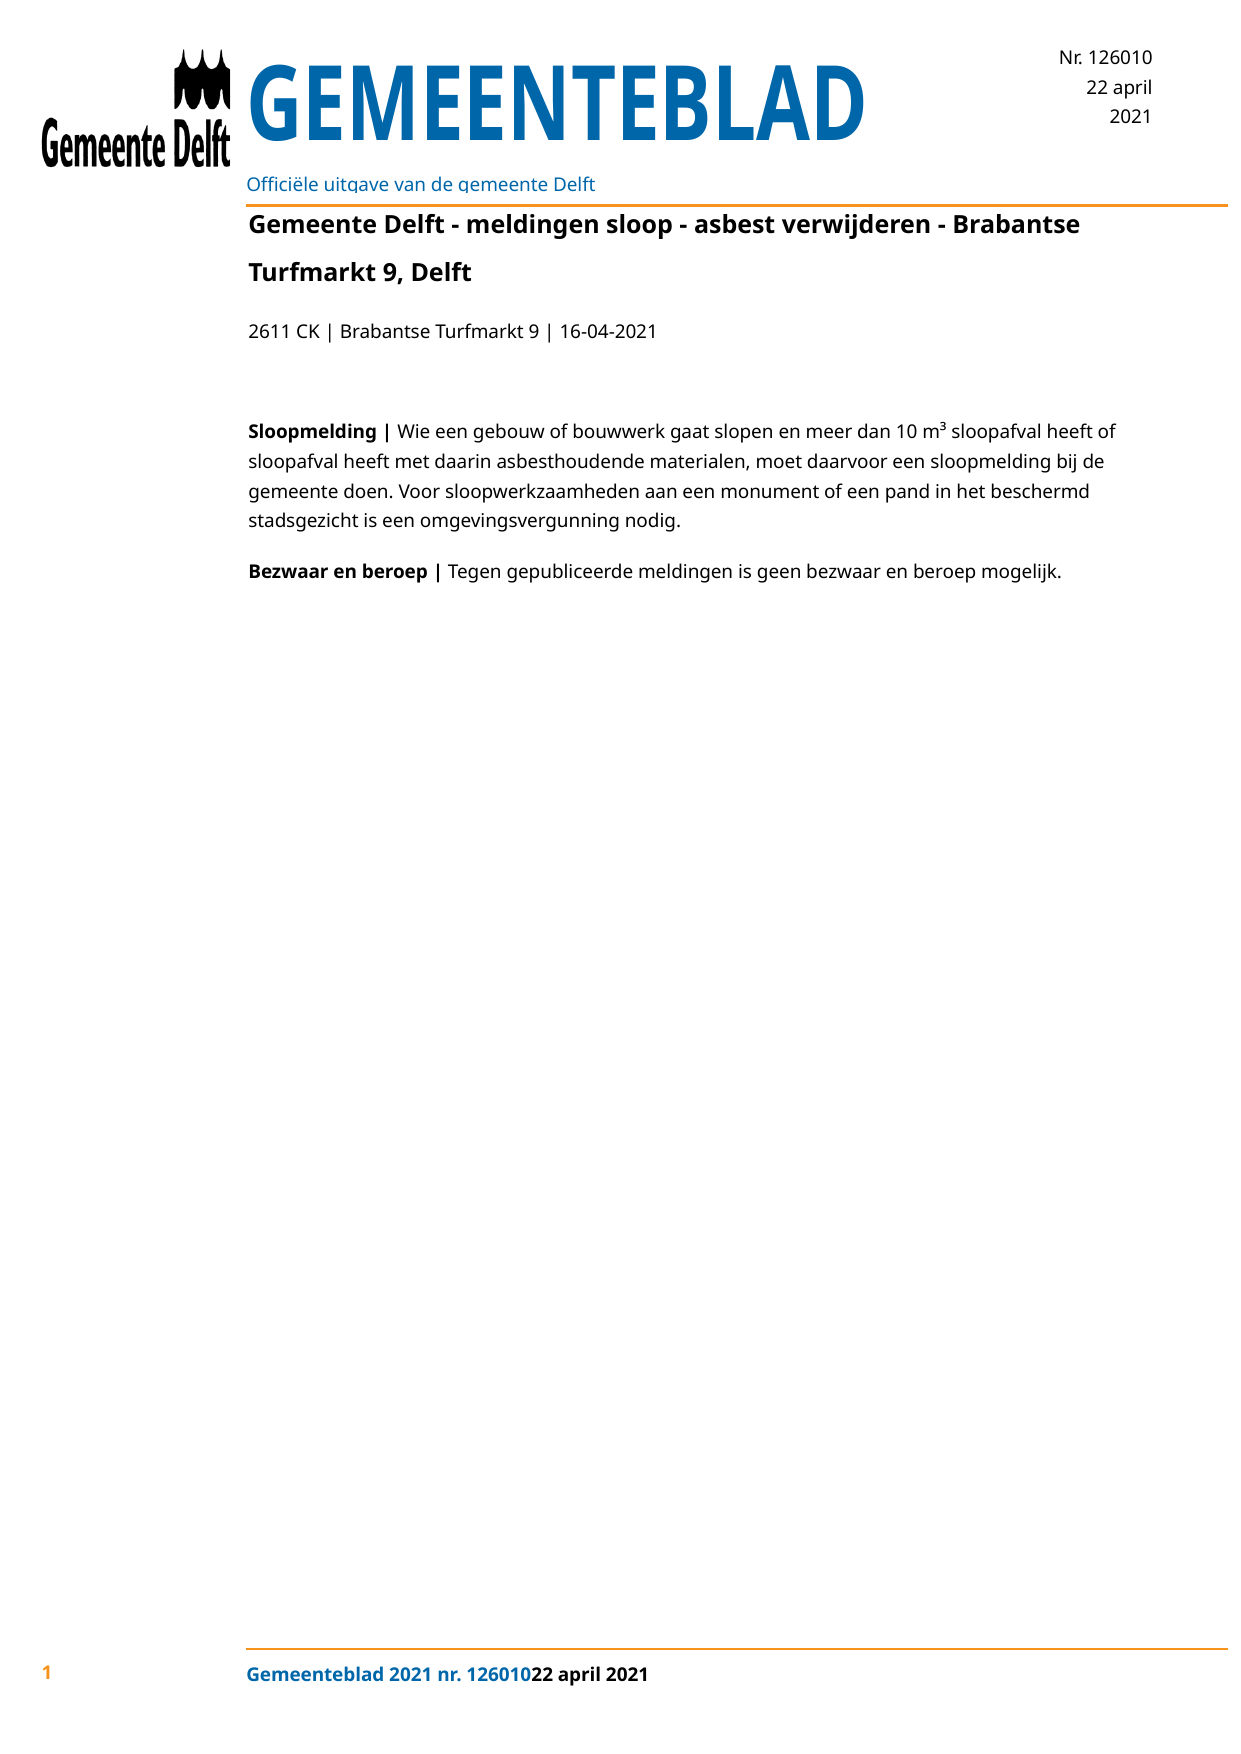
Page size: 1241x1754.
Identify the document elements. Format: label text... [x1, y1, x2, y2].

picture [41, 47, 231, 172]
text Sloopmelding | Wie een gebouw of bouwwerk gaat slopen en meer dan 10 m³ sloopafval heeft of sloopafval heeft met daarin asbesthoudende materialen, moet daarvoor een sloopmelding bij de gemeente doen. Voor sloopwerkzaamheden aan een monument of een pand in het beschermd stadsgezicht is een omgevingsvergunning nodig. [248, 419, 1152, 533]
text Bezwaar en beroep | Tegen gepubliceerde meldingen is geen bezwaar en beroep mogelijk. [248, 558, 1152, 584]
text 2611 CK | Brabantse Turfmarkt 9 | 16-04-2021 [248, 318, 1152, 344]
text Gemeente Delft - meldingen sloop - asbest verwijderen - Brabantse Turfmarkt 9, Delft [248, 207, 1152, 288]
